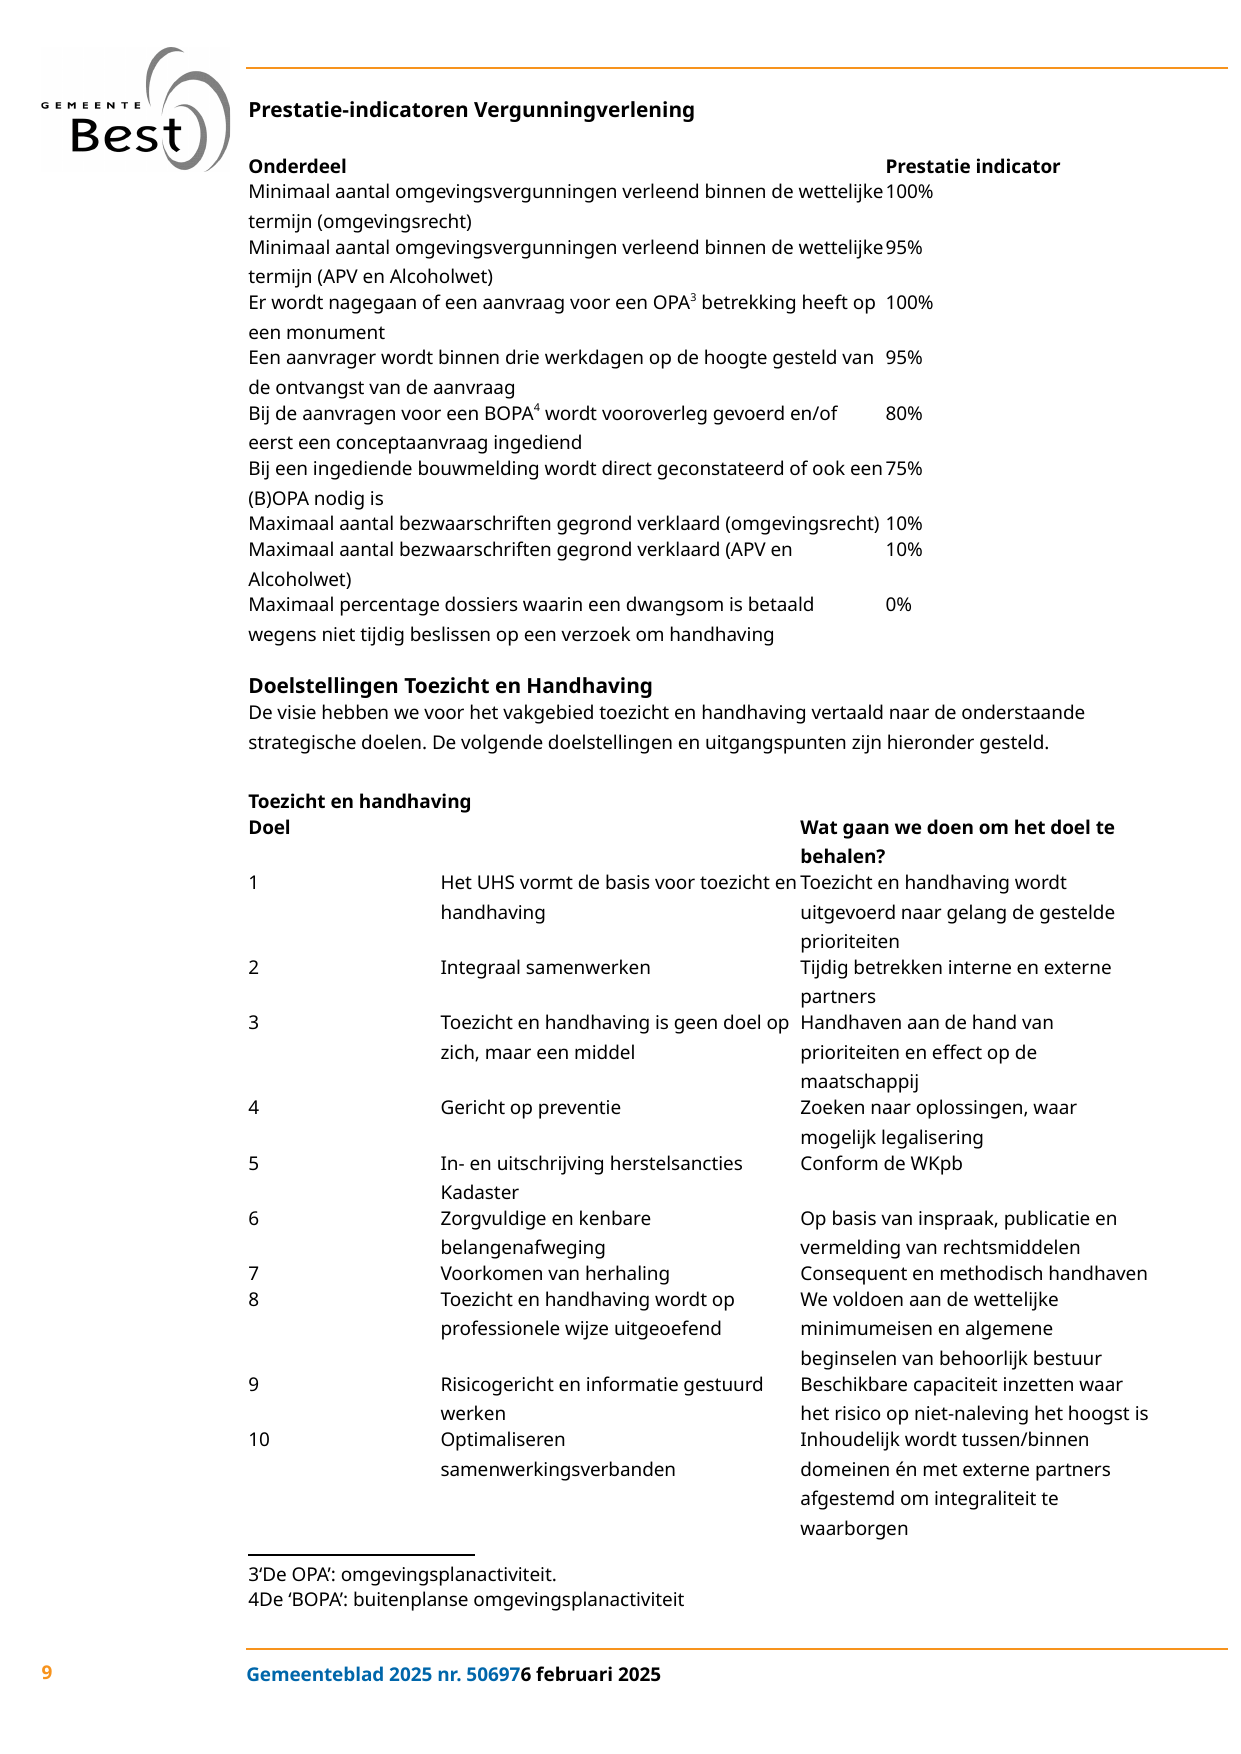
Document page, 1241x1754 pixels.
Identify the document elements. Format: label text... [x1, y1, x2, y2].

picture [41, 47, 231, 172]
table_cell In- en uitschrijving herstelsancties Kadaster [440, 1150, 800, 1205]
table_cell 80% [885, 400, 1152, 455]
table_cell Maximaal percentage dossiers waarin een dwangsom is betaald wegens niet tijdig beslissen op een verzoek om handhaving [248, 592, 885, 647]
table_cell Inhoudelijk wordt tussen/binnen domeinen én met externe partners afgestemd om integraliteit te waarborgen [800, 1426, 1152, 1541]
table_cell Beschikbare capaciteit inzetten waar het risico op niet-naleving het hoogst is [800, 1371, 1152, 1426]
table_cell 9 [248, 1371, 440, 1426]
table_cell 2 [248, 954, 440, 1009]
table_cell 7 [248, 1260, 440, 1286]
table_cell Tijdig betrekken interne en externe partners [800, 954, 1152, 1009]
table_cell Consequent en methodisch handhaven [800, 1260, 1152, 1286]
table_cell Minimaal aantal omgevingsvergunningen verleend binnen de wettelijke termijn (APV en Alcoholwet) [248, 234, 885, 289]
table_cell 0% [885, 592, 1152, 647]
table_cell Optimaliseren samenwerkingsverbanden [440, 1426, 800, 1541]
text Prestatie-indicatoren Vergunningverlening [248, 95, 1152, 123]
table_cell 95% [885, 345, 1152, 400]
table_cell Bij een ingediende bouwmelding wordt direct geconstateerd of ook een (B)OPA nodig is [248, 455, 885, 511]
table_cell Op basis van inspraak, publicatie en vermelding van rechtsmiddelen [800, 1205, 1152, 1260]
table_cell Toezicht en handhaving is geen doel op zich, maar een middel [440, 1010, 800, 1094]
table_cell Risicogericht en informatie gestuurd werken [440, 1371, 800, 1426]
table_cell Doel [248, 814, 800, 869]
table_cell Toezicht en handhaving wordt uitgevoerd naar gelang de gestelde prioriteiten [800, 869, 1152, 954]
table_cell Maximaal aantal bezwaarschriften gegrond verklaard (omgevingsrecht) [248, 511, 885, 536]
table_header Onderdeel [248, 153, 885, 179]
table_cell Integraal samenwerken [440, 954, 800, 1009]
table_cell 3 [248, 1010, 440, 1094]
table_cell Zorgvuldige en kenbare belangenafweging [440, 1205, 800, 1260]
table_cell Handhaven aan de hand van prioriteiten en effect op de maatschappij [800, 1010, 1152, 1094]
table_cell 10% [885, 511, 1152, 536]
table_cell Conform de WKpb [800, 1150, 1152, 1205]
text De visie hebben we voor het vakgebied toezicht en handhaving vertaald naar de onderstaande strategische doelen. De volgende doelstellingen en uitgangspunten zijn hieronder gesteld. [248, 699, 1152, 755]
table_header Toezicht en handhaving [248, 788, 1152, 814]
table_cell 95% [885, 234, 1152, 289]
table_cell 4 [248, 1094, 440, 1150]
table_cell 5 [248, 1150, 440, 1205]
table_cell Het UHS vormt de basis voor toezicht en handhaving [440, 869, 800, 954]
table_cell Zoeken naar oplossingen, waar mogelijk legalisering [800, 1094, 1152, 1150]
table_cell We voldoen aan de wettelijke minimumeisen en algemene beginselen van behoorlijk bestuur [800, 1286, 1152, 1371]
table_cell 8 [248, 1286, 440, 1371]
table_cell Toezicht en handhaving wordt op professionele wijze uitgeoefend [440, 1286, 800, 1371]
table_cell 10% [885, 536, 1152, 592]
table_cell Voorkomen van herhaling [440, 1260, 800, 1286]
table_cell Maximaal aantal bezwaarschriften gegrond verklaard (APV en Alcoholwet) [248, 536, 885, 592]
table_cell 100% [885, 289, 1152, 344]
table_cell 75% [885, 455, 1152, 511]
table_cell 10 [248, 1426, 440, 1541]
table_cell Er wordt nagegaan of een aanvraag voor een OPA betrekking heeft op een monument [248, 289, 885, 344]
table_cell 1 [248, 869, 440, 954]
table_cell Een aanvrager wordt binnen drie werkdagen op de hoogte gesteld van de ontvangst van de aanvraag [248, 345, 885, 400]
table_cell Bij de aanvragen voor een BOPA wordt vooroverleg gevoerd en/of eerst een conceptaanvraag ingediend [248, 400, 885, 455]
table_cell Wat gaan we doen om het doel te behalen? [800, 814, 1152, 869]
text Doelstellingen Toezicht en Handhaving [248, 671, 1152, 699]
table_cell Minimaal aantal omgevingsvergunningen verleend binnen de wettelijke termijn (omgevingsrecht) [248, 179, 885, 234]
table_cell 100% [885, 179, 1152, 234]
table_cell 6 [248, 1205, 440, 1260]
table_header Prestatie indicator [885, 153, 1152, 179]
table_cell Gericht op preventie [440, 1094, 800, 1150]
